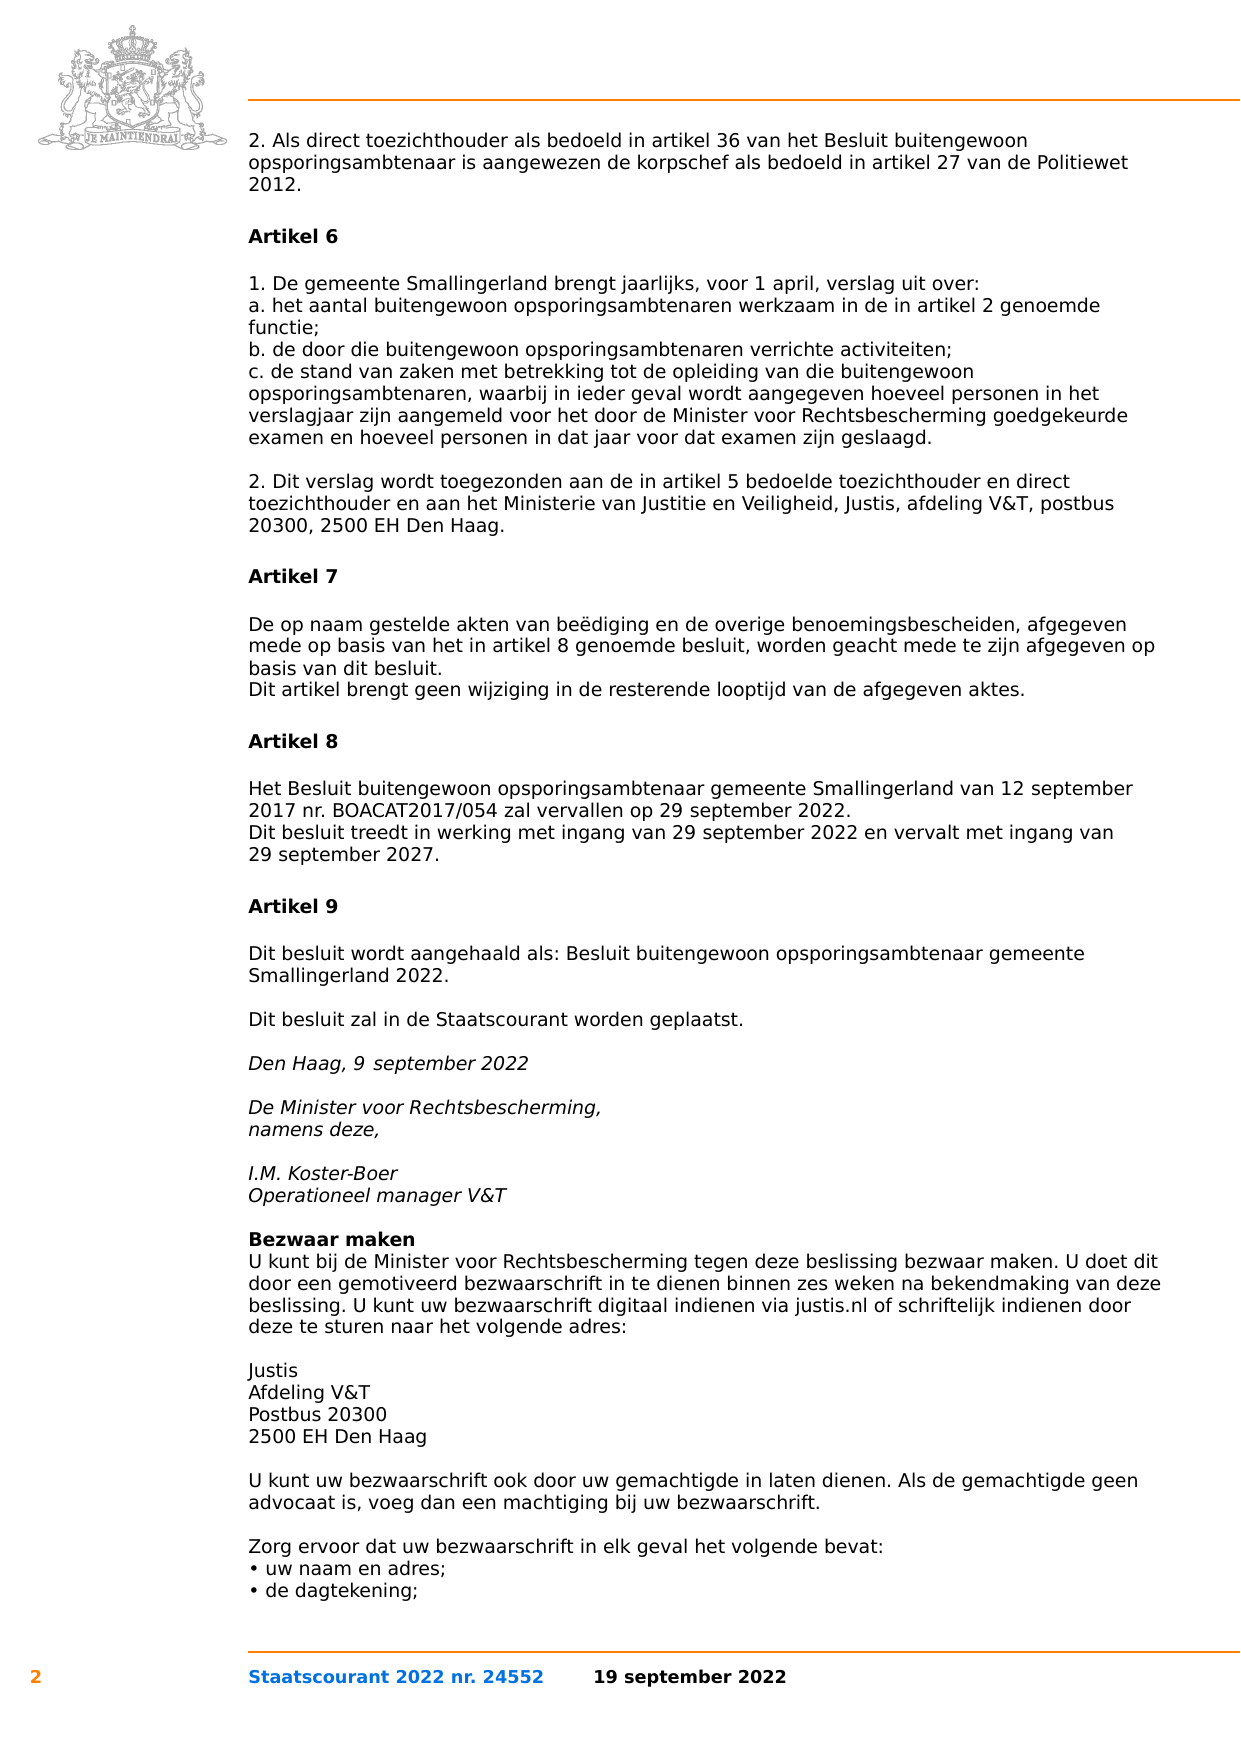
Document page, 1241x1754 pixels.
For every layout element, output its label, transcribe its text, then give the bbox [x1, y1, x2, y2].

subtitle Artikel 7 [248, 566, 1163, 588]
text Afdeling V&T [248, 1382, 1163, 1404]
text U kunt bij de Minister voor Rechtsbescherming tegen deze beslissing bezwaar maken. U doet dit door een gemotiveerd bezwaarschrift in te dienen binnen zes weken na bekendmaking van deze beslissing. U kunt uw bezwaarschrift digitaal indienen via justis.nl of schriftelijk indienen door deze te sturen naar het volgende adres: [248, 1251, 1163, 1338]
text • uw naam en adres; [248, 1558, 1163, 1580]
text 1. De gemeente Smallingerland brengt jaarlijks, voor 1 april, verslag uit over: [248, 273, 1163, 295]
text Postbus 20300 [248, 1404, 1163, 1426]
text 2500 EH Den Haag [248, 1426, 1163, 1448]
subtitle Artikel 9 [248, 896, 1163, 918]
subtitle Artikel 6 [248, 226, 1163, 248]
text b. de door die buitengewoon opsporingsambtenaren verrichte activiteiten; [248, 339, 1163, 361]
text Het Besluit buitengewoon opsporingsambtenaar gemeente Smallingerland van 12 september 2017 nr. BOACAT2017/054 zal vervallen op 29 september 2022. [248, 778, 1163, 822]
picture [38, 25, 227, 150]
subtitle Artikel 8 [248, 731, 1163, 753]
text • de dagtekening; [248, 1580, 1163, 1602]
text Dit besluit zal in de Staatscourant worden geplaatst. [248, 1009, 1163, 1031]
text 2. Dit verslag wordt toegezonden aan de in artikel 5 bedoelde toezichthouder en direct toezichthouder en aan het Ministerie van Justitie en Veiligheid, Justis, afdeling V&T, postbus 20300, 2500 EH Den Haag. [248, 471, 1163, 536]
text Zorg ervoor dat uw bezwaarschrift in elk geval het volgende bevat: [248, 1536, 1163, 1558]
text De Minister voor Rechtsbescherming, namens deze, I.M. Koster-Boer Operationeel manager V&T [248, 1097, 1163, 1207]
text a. het aantal buitengewoon opsporingsambtenaren werkzaam in de in artikel 2 genoemde functie; [248, 295, 1163, 339]
text Dit besluit treedt in werking met ingang van 29 september 2022 en vervalt met ingang van 29 september 2027. [248, 822, 1163, 866]
text Bezwaar maken [248, 1228, 1163, 1251]
text Dit artikel brengt geen wijziging in de resterende looptijd van de afgegeven aktes. [248, 679, 1163, 701]
text Den Haag, 9 september 2022 [248, 1053, 1163, 1075]
text Dit besluit wordt aangehaald als: Besluit buitengewoon opsporingsambtenaar gemeente Smallingerland 2022. [248, 943, 1163, 987]
text De op naam gestelde akten van beëdiging en de overige benoemingsbescheiden, afgegeven mede op basis van het in artikel 8 genoemde besluit, worden geacht mede te zijn afgegeven op basis van dit besluit. [248, 613, 1163, 679]
text U kunt uw bezwaarschrift ook door uw gemachtigde in laten dienen. Als de gemachtigde geen advocaat is, voeg dan een machtiging bij uw bezwaarschrift. [248, 1470, 1163, 1514]
text Justis [248, 1360, 1163, 1382]
text 2. Als direct toezichthouder als bedoeld in artikel 36 van het Besluit buitengewoon opsporingsambtenaar is aangewezen de korpschef als bedoeld in artikel 27 van de Politiewet 2012. [248, 130, 1163, 196]
text c. de stand van zaken met betrekking tot de opleiding van die buitengewoon opsporingsambtenaren, waarbij in ieder geval wordt aangegeven hoeveel personen in het verslagjaar zijn aangemeld voor het door de Minister voor Rechtsbescherming goedgekeurde examen en hoeveel personen in dat jaar voor dat examen zijn geslaagd. [248, 361, 1163, 449]
